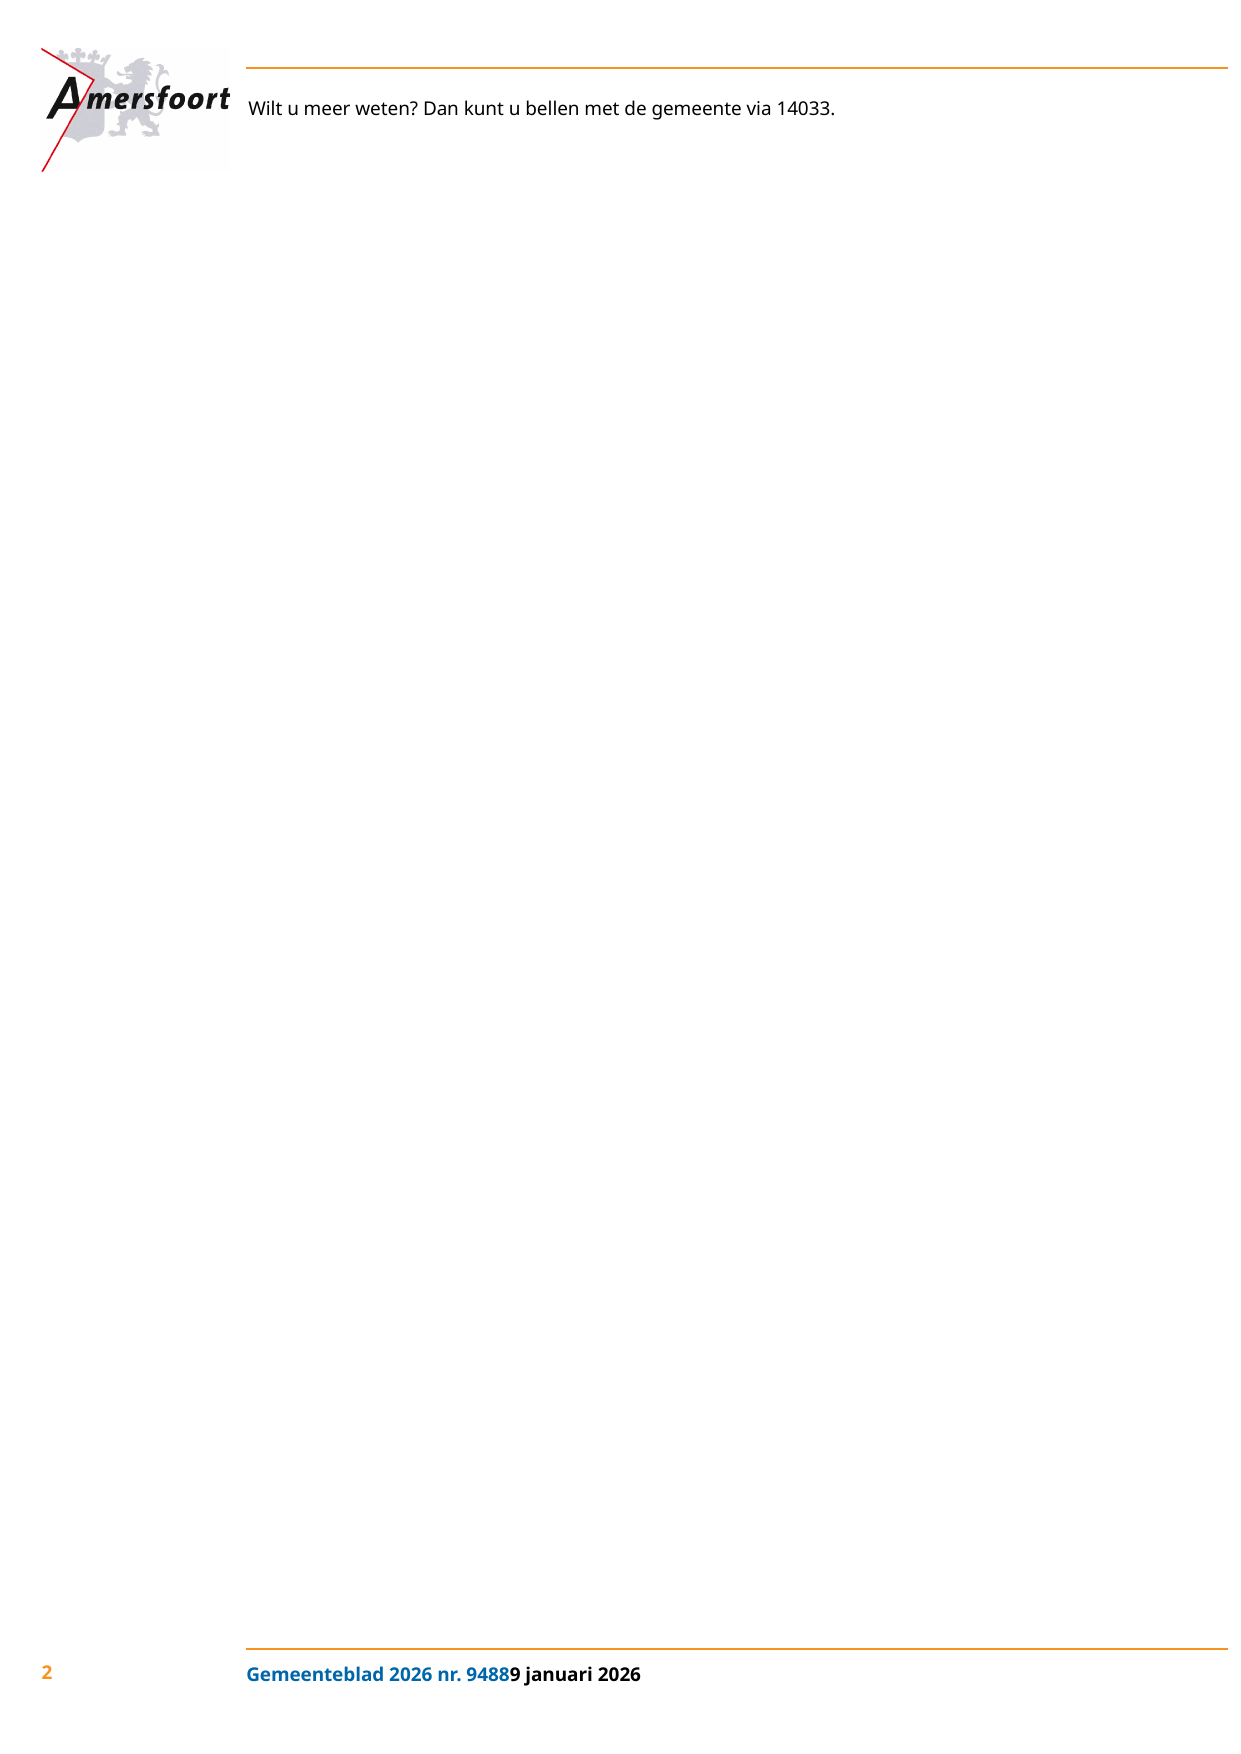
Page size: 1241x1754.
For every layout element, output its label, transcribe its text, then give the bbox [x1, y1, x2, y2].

picture [41, 47, 231, 172]
text Wilt u meer weten? Dan kunt u bellen met de gemeente via 14033. [248, 95, 1152, 121]
